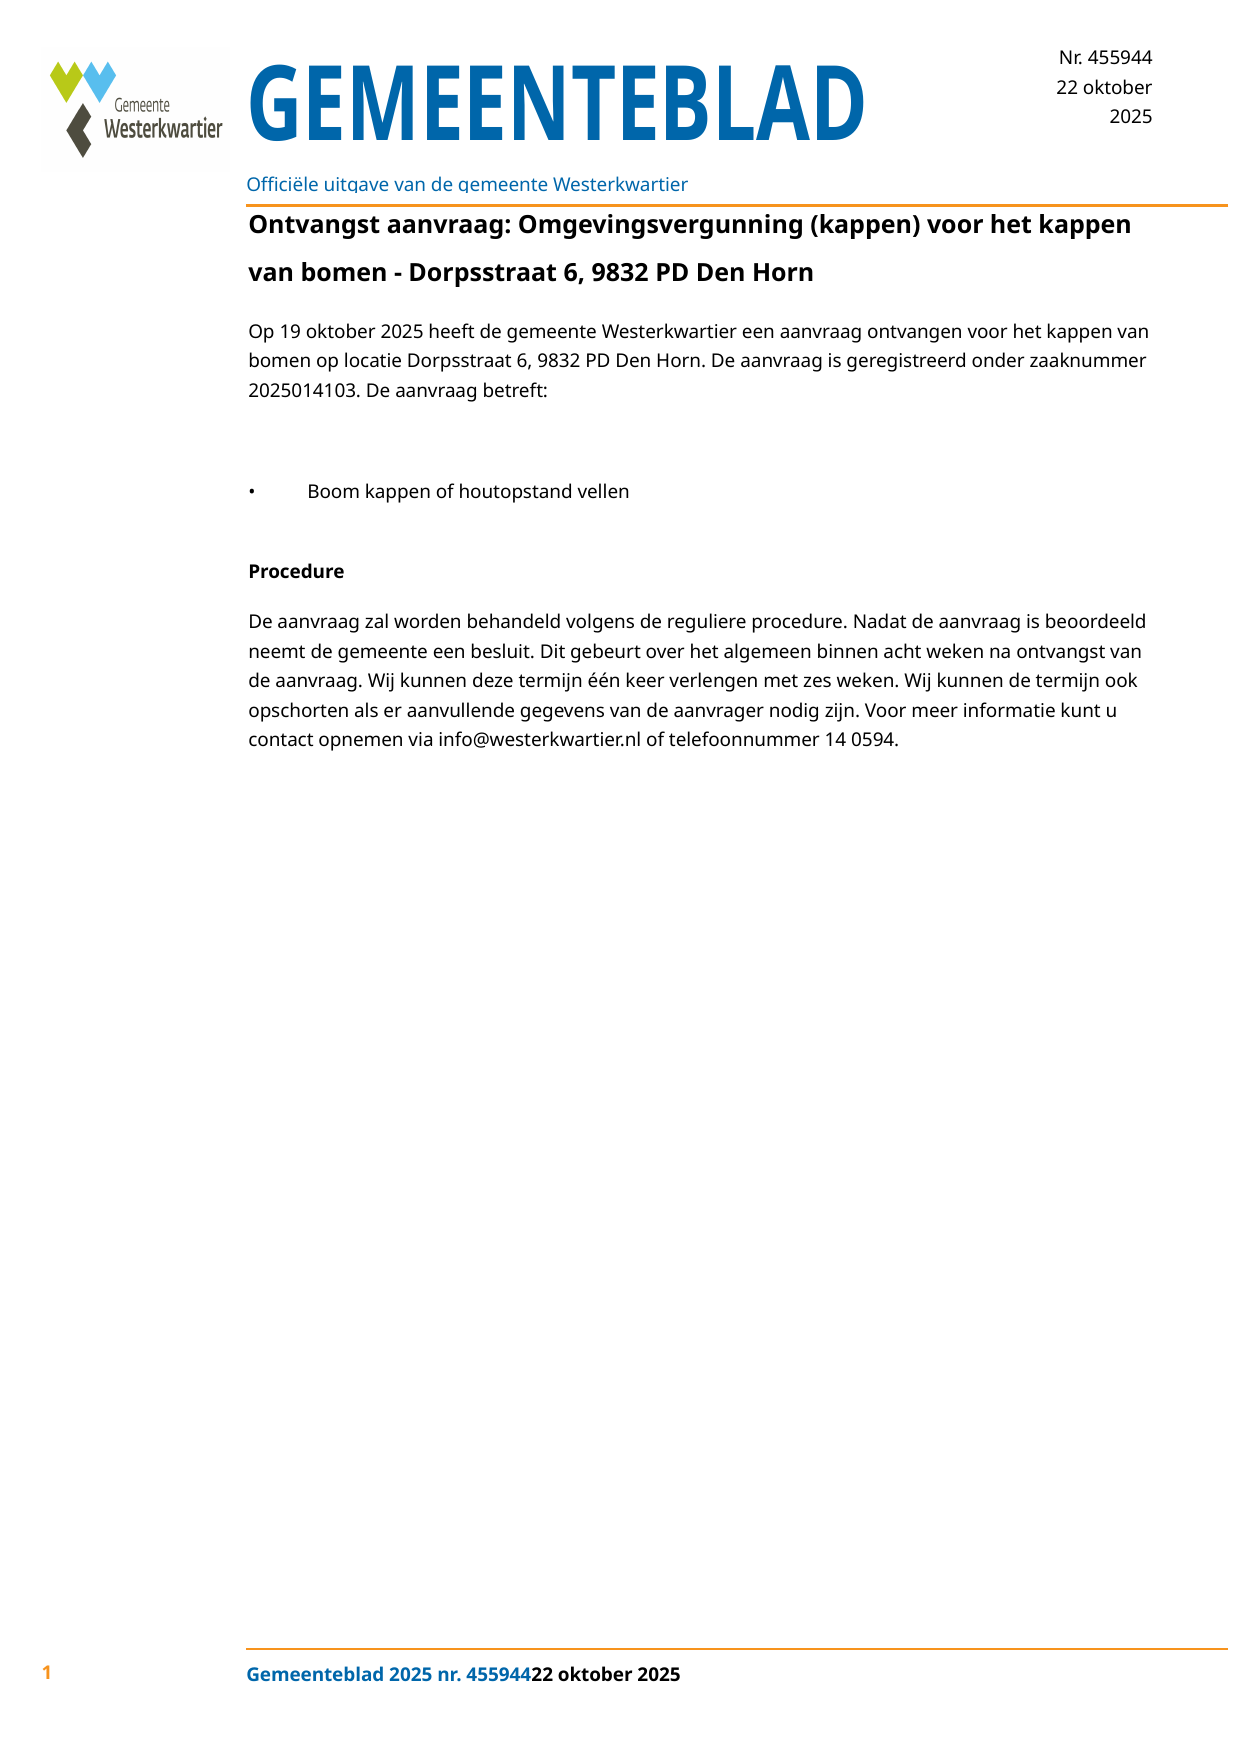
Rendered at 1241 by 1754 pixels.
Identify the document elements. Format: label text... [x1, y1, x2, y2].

list Boom kappen of houtopstand vellen [248, 478, 1152, 504]
text Ontvangst aanvraag: Omgevingsvergunning (kappen) voor het kappen van bomen - Dorpsstraat 6, 9832 PD Den Horn [248, 207, 1152, 288]
text De aanvraag zal worden behandeld volgens de reguliere procedure. Nadat de aanvraag is beoordeeld neemt de gemeente een besluit. Dit gebeurt over het algemeen binnen acht weken na ontvangst van de aanvraag. Wij kunnen deze termijn één keer verlengen met zes weken. Wij kunnen de termijn ook opschorten als er aanvullende gegevens van de aanvrager nodig zijn. Voor meer informatie kunt u contact opnemen via info@westerkwartier.nl of telefoonnummer 14 0594. [248, 608, 1152, 752]
picture [41, 47, 231, 172]
text Op 19 oktober 2025 heeft de gemeente Westerkwartier een aanvraag ontvangen voor het kappen van bomen op locatie Dorpsstraat 6, 9832 PD Den Horn. De aanvraag is geregistreerd onder zaaknummer 2025014103. De aanvraag betreft: [248, 318, 1152, 403]
text Procedure [248, 558, 1152, 584]
